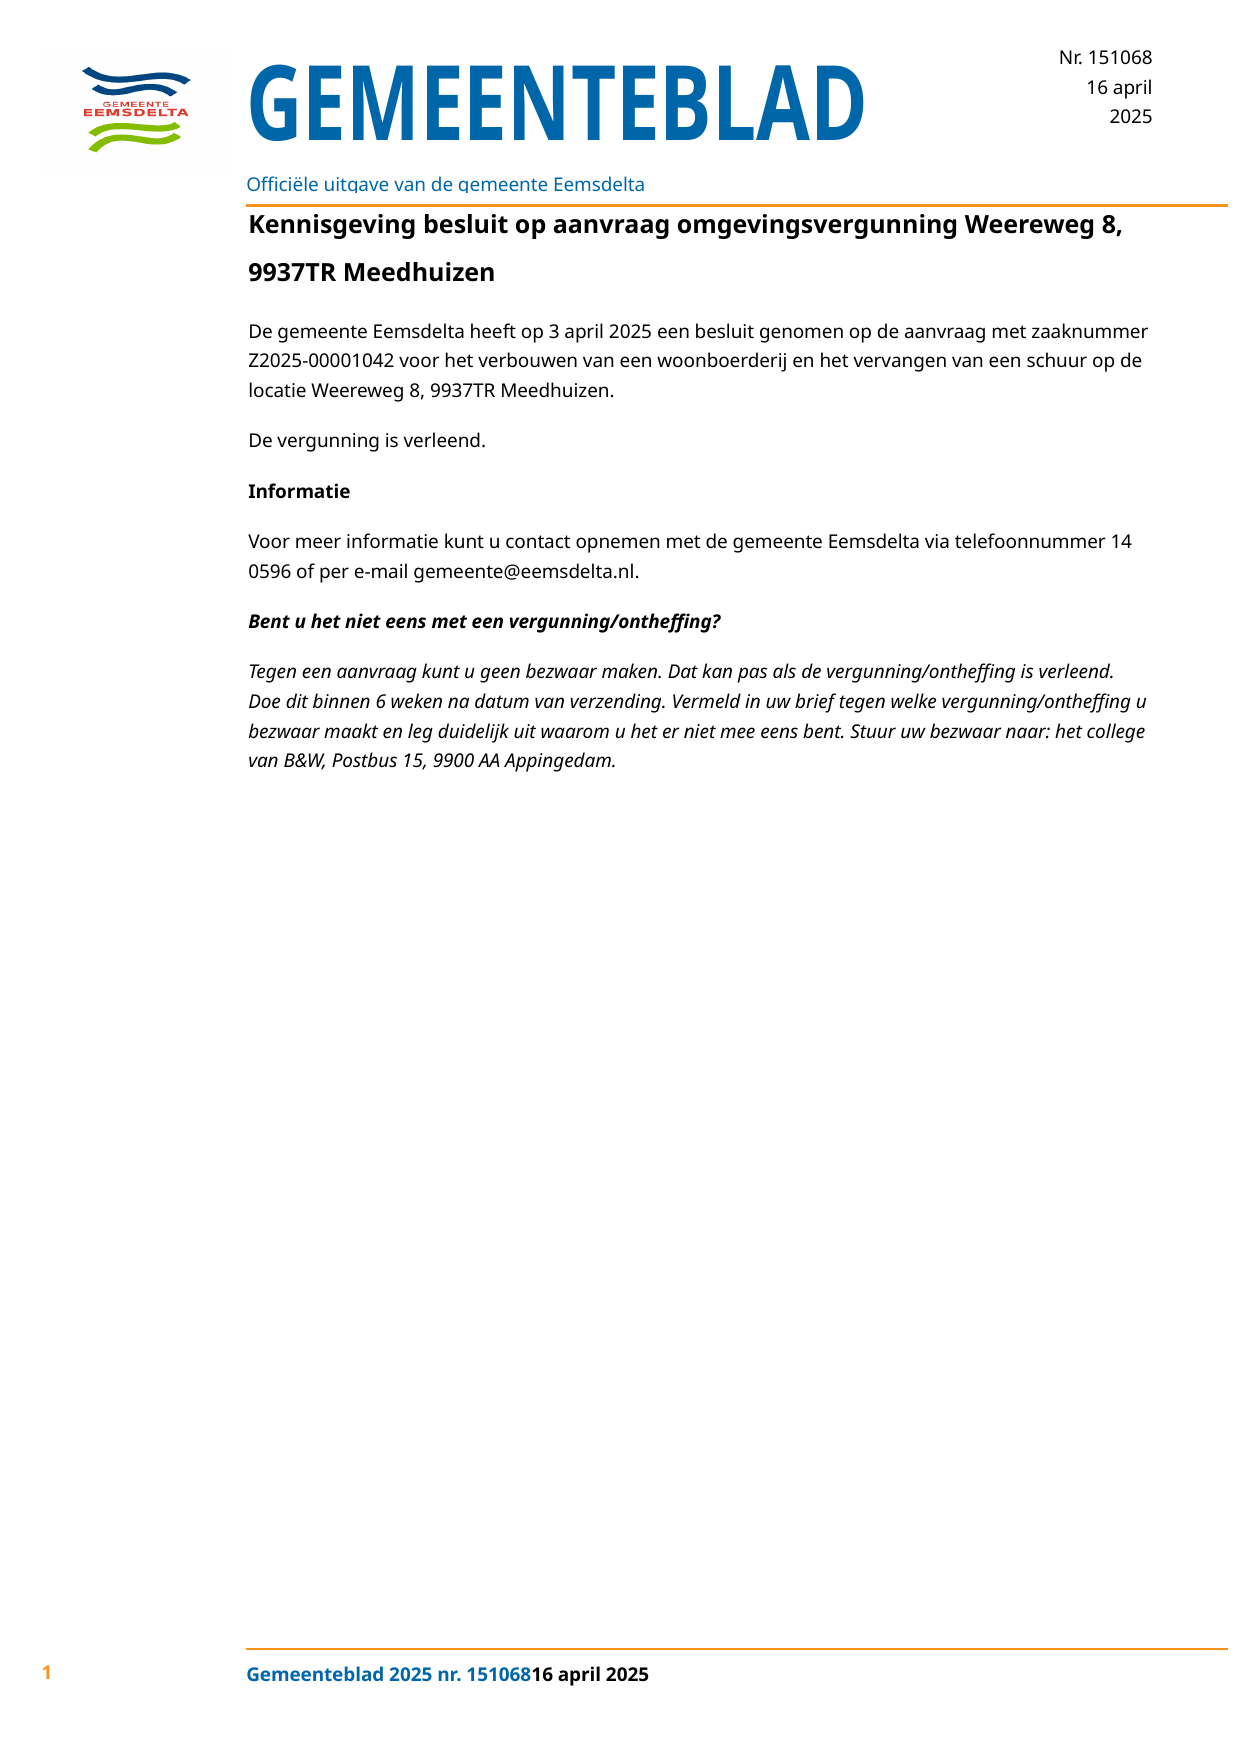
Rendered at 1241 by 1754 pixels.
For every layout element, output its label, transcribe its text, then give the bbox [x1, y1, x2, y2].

text Voor meer informatie kunt u contact opnemen met de gemeente Eemsdelta via telefoonnummer 14 0596 of per e-mail gemeente@eemsdelta.nl. [248, 528, 1152, 584]
text Kennisgeving besluit op aanvraag omgevingsvergunning Weereweg 8, 9937TR Meedhuizen [248, 207, 1152, 288]
picture [41, 47, 231, 172]
text Bent u het niet eens met een vergunning/ontheffing? [248, 608, 1152, 634]
text De vergunning is verleend. [248, 427, 1152, 453]
text Tegen een aanvraag kunt u geen bezwaar maken. Dat kan pas als de vergunning/ontheffing is verleend. Doe dit binnen 6 weken na datum van verzending. Vermeld in uw brief tegen welke vergunning/ontheffing u bezwaar maakt en leg duidelijk uit waarom u het er niet mee eens bent. Stuur uw bezwaar naar: het college van B&W, Postbus 15, 9900 AA Appingedam. [248, 659, 1152, 773]
text De gemeente Eemsdelta heeft op 3 april 2025 een besluit genomen op de aanvraag met zaaknummer Z2025-00001042 voor het verbouwen van een woonboerderij en het vervangen van een schuur op de locatie Weereweg 8, 9937TR Meedhuizen. [248, 318, 1152, 403]
text Informatie [248, 478, 1152, 504]
